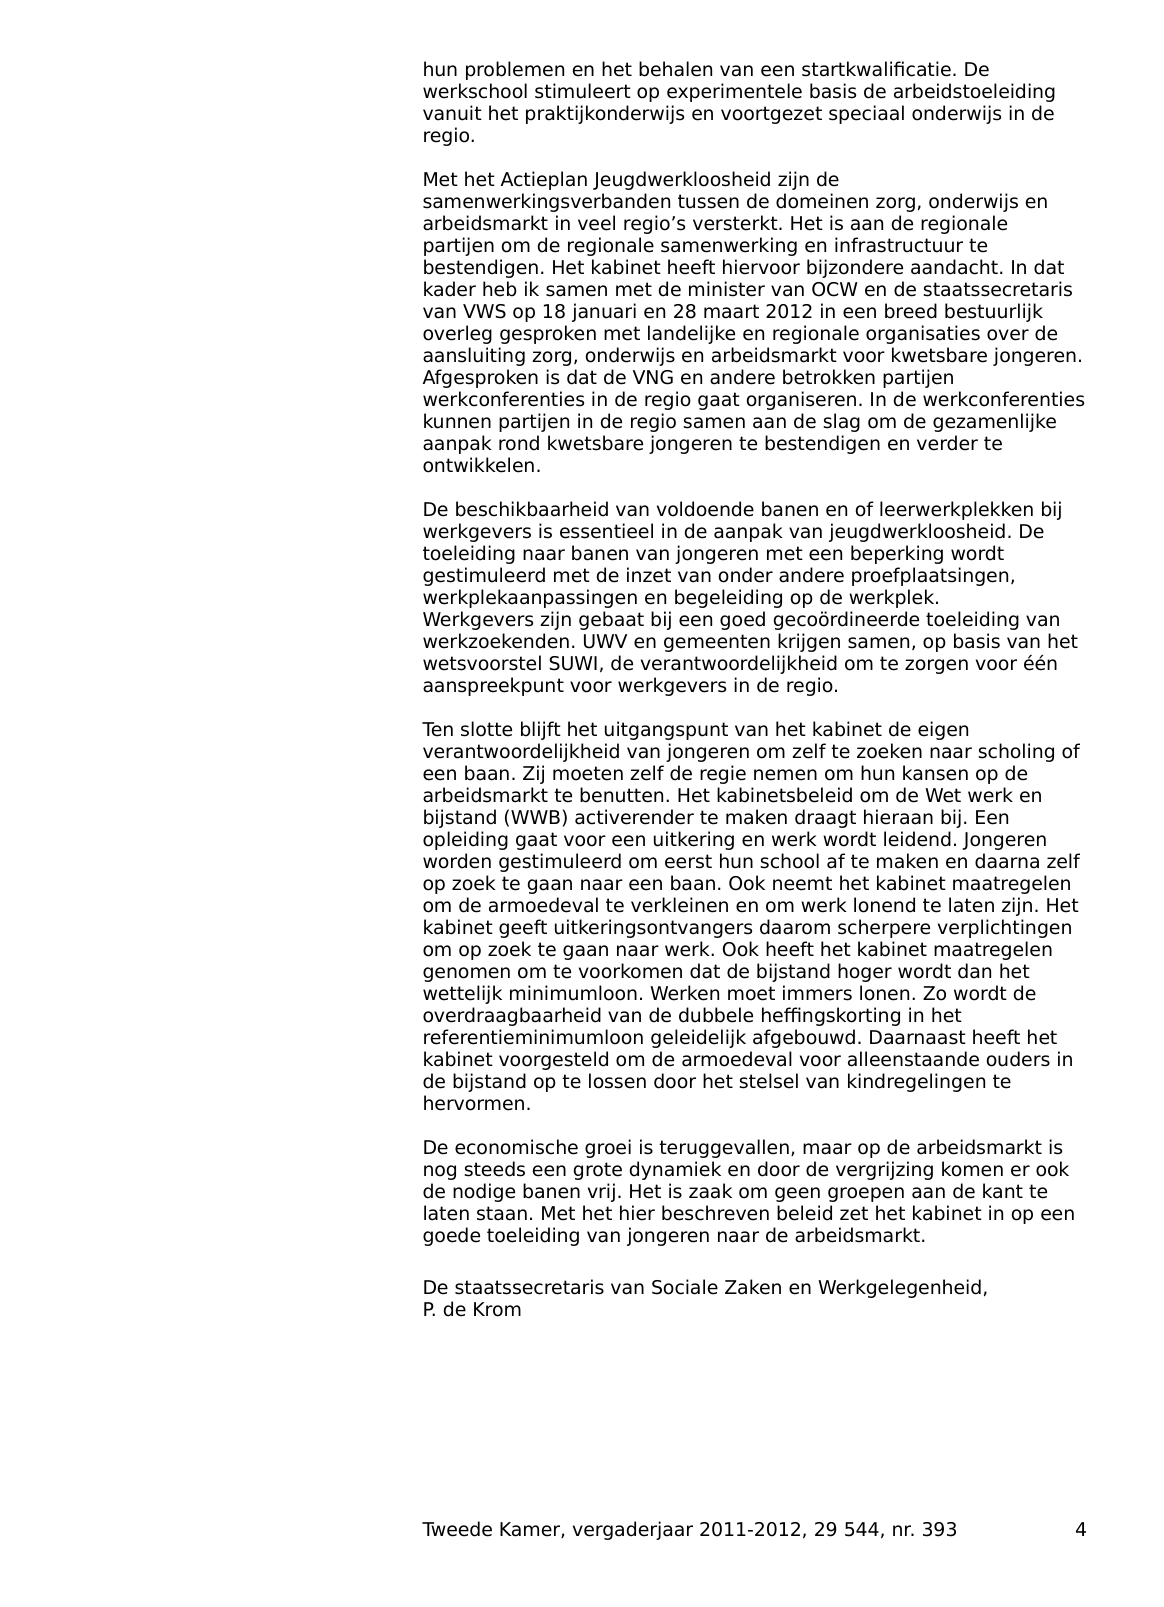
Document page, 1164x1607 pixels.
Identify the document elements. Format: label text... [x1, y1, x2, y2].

text hun problemen en het behalen van een startkwalificatie. De werkschool stimuleert op experimentele basis de arbeidstoeleiding vanuit het praktijkonderwijs en voortgezet speciaal onderwijs in de regio. [422, 59, 1087, 147]
text Ten slotte blijft het uitgangspunt van het kabinet de eigen verantwoordelijkheid van jongeren om zelf te zoeken naar scholing of een baan. Zij moeten zelf de regie nemen om hun kansen op de arbeidsmarkt te benutten. Het kabinetsbeleid om de Wet werk en bijstand (WWB) activerender te maken draagt hieraan bij. Een opleiding gaat voor een uitkering en werk wordt leidend. Jongeren worden gestimuleerd om eerst hun school af te maken en daarna zelf op zoek te gaan naar een baan. Ook neemt het kabinet maatregelen om de armoedeval te verkleinen en om werk lonend te laten zijn. Het kabinet geeft uitkeringsontvangers daarom scherpere verplichtingen om op zoek te gaan naar werk. Ook heeft het kabinet maatregelen genomen om te voorkomen dat de bijstand hoger wordt dan het wettelijk minimumloon. Werken moet immers lonen. Zo wordt de overdraagbaarheid van de dubbele heffingskorting in het referentieminimumloon geleidelijk afgebouwd. Daarnaast heeft het kabinet voorgesteld om de armoedeval voor alleenstaande ouders in de bijstand op te lossen door het stelsel van kindregelingen te hervormen. [422, 719, 1087, 1115]
text De staatssecretaris van Sociale Zaken en Werkgelegenheid, P. de Krom [422, 1277, 1087, 1321]
text De beschikbaarheid van voldoende banen en of leerwerkplekken bij werkgevers is essentieel in de aanpak van jeugdwerkloosheid. De toeleiding naar banen van jongeren met een beperking wordt gestimuleerd met de inzet van onder andere proefplaatsingen, werkplekaanpassingen en begeleiding op de werkplek. [422, 499, 1087, 609]
text Met het Actieplan Jeugdwerkloosheid zijn de samenwerkingsverbanden tussen de domeinen zorg, onderwijs en arbeidsmarkt in veel regio’s versterkt. Het is aan de regionale partijen om de regionale samenwerking en infrastructuur te bestendigen. Het kabinet heeft hiervoor bijzondere aandacht. In dat kader heb ik samen met de minister van OCW en de staatssecretaris van VWS op 18 januari en 28 maart 2012 in een breed bestuurlijk overleg gesproken met landelijke en regionale organisaties over de aansluiting zorg, onderwijs en arbeidsmarkt voor kwetsbare jongeren. Afgesproken is dat de VNG en andere betrokken partijen werkconferenties in de regio gaat organiseren. In de werkconferenties kunnen partijen in de regio samen aan de slag om de gezamenlijke aanpak rond kwetsbare jongeren te bestendigen en verder te ontwikkelen. [422, 169, 1087, 477]
text De economische groei is teruggevallen, maar op de arbeidsmarkt is nog steeds een grote dynamiek en door de vergrijzing komen er ook de nodige banen vrij. Het is zaak om geen groepen aan de kant te laten staan. Met het hier beschreven beleid zet het kabinet in op een goede toeleiding van jongeren naar de arbeidsmarkt. [422, 1137, 1087, 1247]
text Werkgevers zijn gebaat bij een goed gecoördineerde toeleiding van werkzoekenden. UWV en gemeenten krijgen samen, op basis van het wetsvoorstel SUWI, de verantwoordelijkheid om te zorgen voor één aanspreekpunt voor werkgevers in de regio. [422, 609, 1087, 697]
